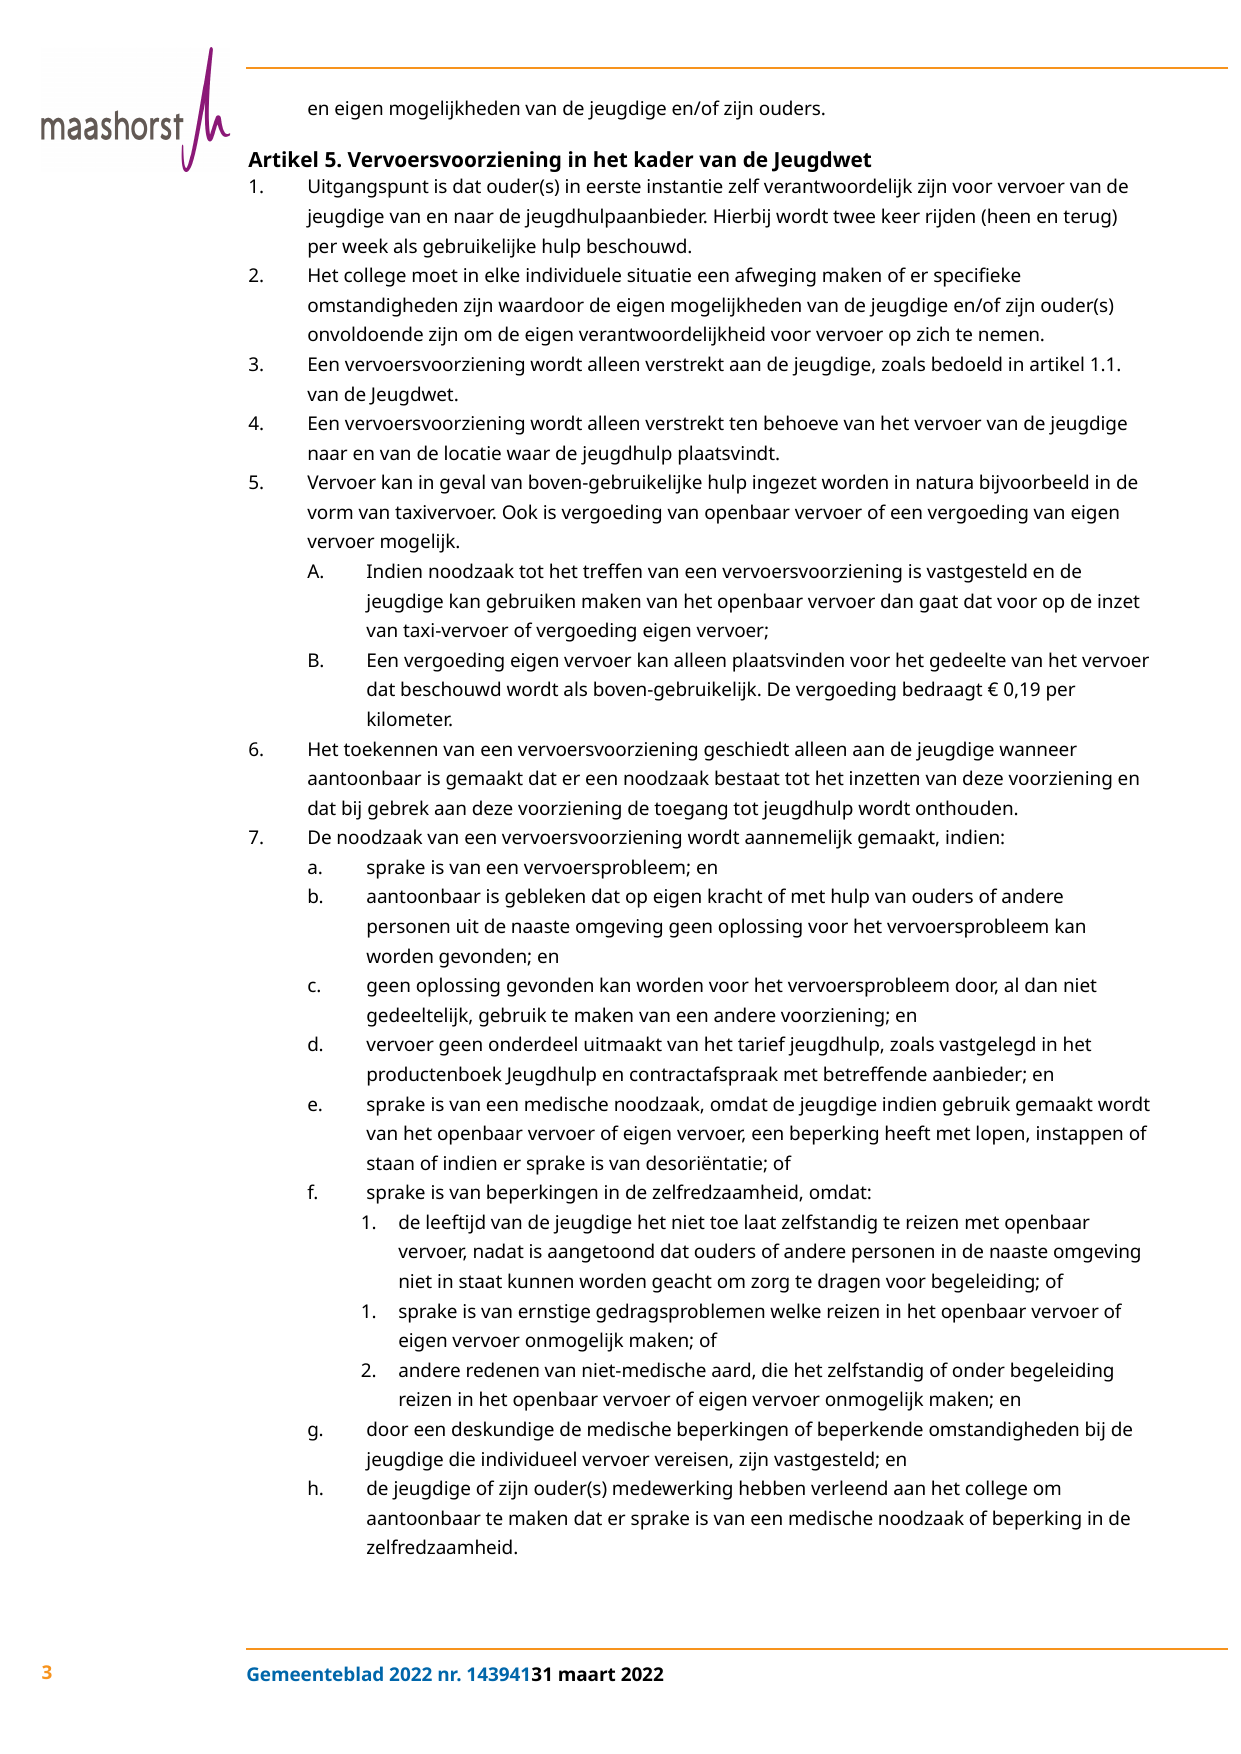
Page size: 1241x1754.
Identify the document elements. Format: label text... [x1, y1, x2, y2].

list vervoer geen onderdeel uitmaakt van het tarief jeugdhulp, zoals vastgelegd in het productenboek Jeugdhulp en contractafspraak met betreffende aanbieder; en [307, 1032, 1152, 1087]
list Het college moet in elke individuele situatie een afweging maken of er specifieke omstandigheden zijn waardoor de eigen mogelijkheden van de jeugdige en/of zijn ouder(s) onvoldoende zijn om de eigen verantwoordelijkheid voor vervoer op zich te nemen. [248, 262, 1152, 347]
list de jeugdige of zijn ouder(s) medewerking hebben verleend aan het college om aantoonbaar te maken dat er sprake is van een medische noodzaak of beperking in de zelfredzaamheid. [307, 1475, 1152, 1560]
text Artikel 5. Vervoersvoorziening in het kader van de Jeugdwet [248, 145, 1152, 174]
list en eigen mogelijkheden van de jeugdige en/of zijn ouders. [248, 95, 1152, 121]
list sprake is van beperkingen in de zelfredzaamheid, omdat: [307, 1179, 1152, 1205]
picture [41, 47, 231, 172]
list Vervoer kan in geval van boven-gebruikelijke hulp ingezet worden in natura bijvoorbeeld in de vorm van taxivervoer. Ook is vergoeding van openbaar vervoer of een vergoeding van eigen vervoer mogelijk. [248, 469, 1152, 554]
list Uitgangspunt is dat ouder(s) in eerste instantie zelf verantwoordelijk zijn voor vervoer van de jeugdige van en naar de jeugdhulpaanbieder. Hierbij wordt twee keer rijden (heen en terug) per week als gebruikelijke hulp beschouwd. [248, 174, 1152, 258]
list geen oplossing gevonden kan worden voor het vervoersprobleem door, al dan niet gedeeltelijk, gebruik te maken van een andere voorziening; en [307, 972, 1152, 1028]
list sprake is van ernstige gedragsproblemen welke reizen in het openbaar vervoer of eigen vervoer onmogelijk maken; of [361, 1298, 1152, 1353]
list de leeftijd van de jeugdige het niet toe laat zelfstandig te reizen met openbaar vervoer, nadat is aangetoond dat ouders of andere personen in de naaste omgeving niet in staat kunnen worden geacht om zorg te dragen voor begeleiding; of [361, 1209, 1152, 1294]
list Een vervoersvoorziening wordt alleen verstrekt ten behoeve van het vervoer van de jeugdige naar en van de locatie waar de jeugdhulp plaatsvindt. [248, 410, 1152, 466]
list door een deskundige de medische beperkingen of beperkende omstandigheden bij de jeugdige die individueel vervoer vereisen, zijn vastgesteld; en [307, 1416, 1152, 1471]
list Een vervoersvoorziening wordt alleen verstrekt aan de jeugdige, zoals bedoeld in artikel 1.1. van de Jeugdwet. [248, 351, 1152, 406]
list Het toekennen van een vervoersvoorziening geschiedt alleen aan de jeugdige wanneer aantoonbaar is gemaakt dat er een noodzaak bestaat tot het inzetten van deze voorziening en dat bij gebrek aan deze voorziening de toegang tot jeugdhulp wordt onthouden. [248, 736, 1152, 821]
list andere redenen van niet-medische aard, die het zelfstandig of onder begeleiding reizen in het openbaar vervoer of eigen vervoer onmogelijk maken; en [361, 1357, 1152, 1412]
list sprake is van een vervoersprobleem; en [307, 854, 1152, 880]
list aantoonbaar is gebleken dat op eigen kracht of met hulp van ouders of andere personen uit de naaste omgeving geen oplossing voor het vervoersprobleem kan worden gevonden; en [307, 884, 1152, 968]
list Een vergoeding eigen vervoer kan alleen plaatsvinden voor het gedeelte van het vervoer dat beschouwd wordt als boven-gebruikelijk. De vergoeding bedraagt € 0,19 per kilometer. [307, 647, 1152, 732]
list sprake is van een medische noodzaak, omdat de jeugdige indien gebruik gemaakt wordt van het openbaar vervoer of eigen vervoer, een beperking heeft met lopen, instappen of staan of indien er sprake is van desoriëntatie; of [307, 1091, 1152, 1176]
list Indien noodzaak tot het treffen van een vervoersvoorziening is vastgesteld en de jeugdige kan gebruiken maken van het openbaar vervoer dan gaat dat voor op de inzet van taxi-vervoer of vergoeding eigen vervoer; [307, 558, 1152, 643]
list De noodzaak van een vervoersvoorziening wordt aannemelijk gemaakt, indien: [248, 824, 1152, 850]
